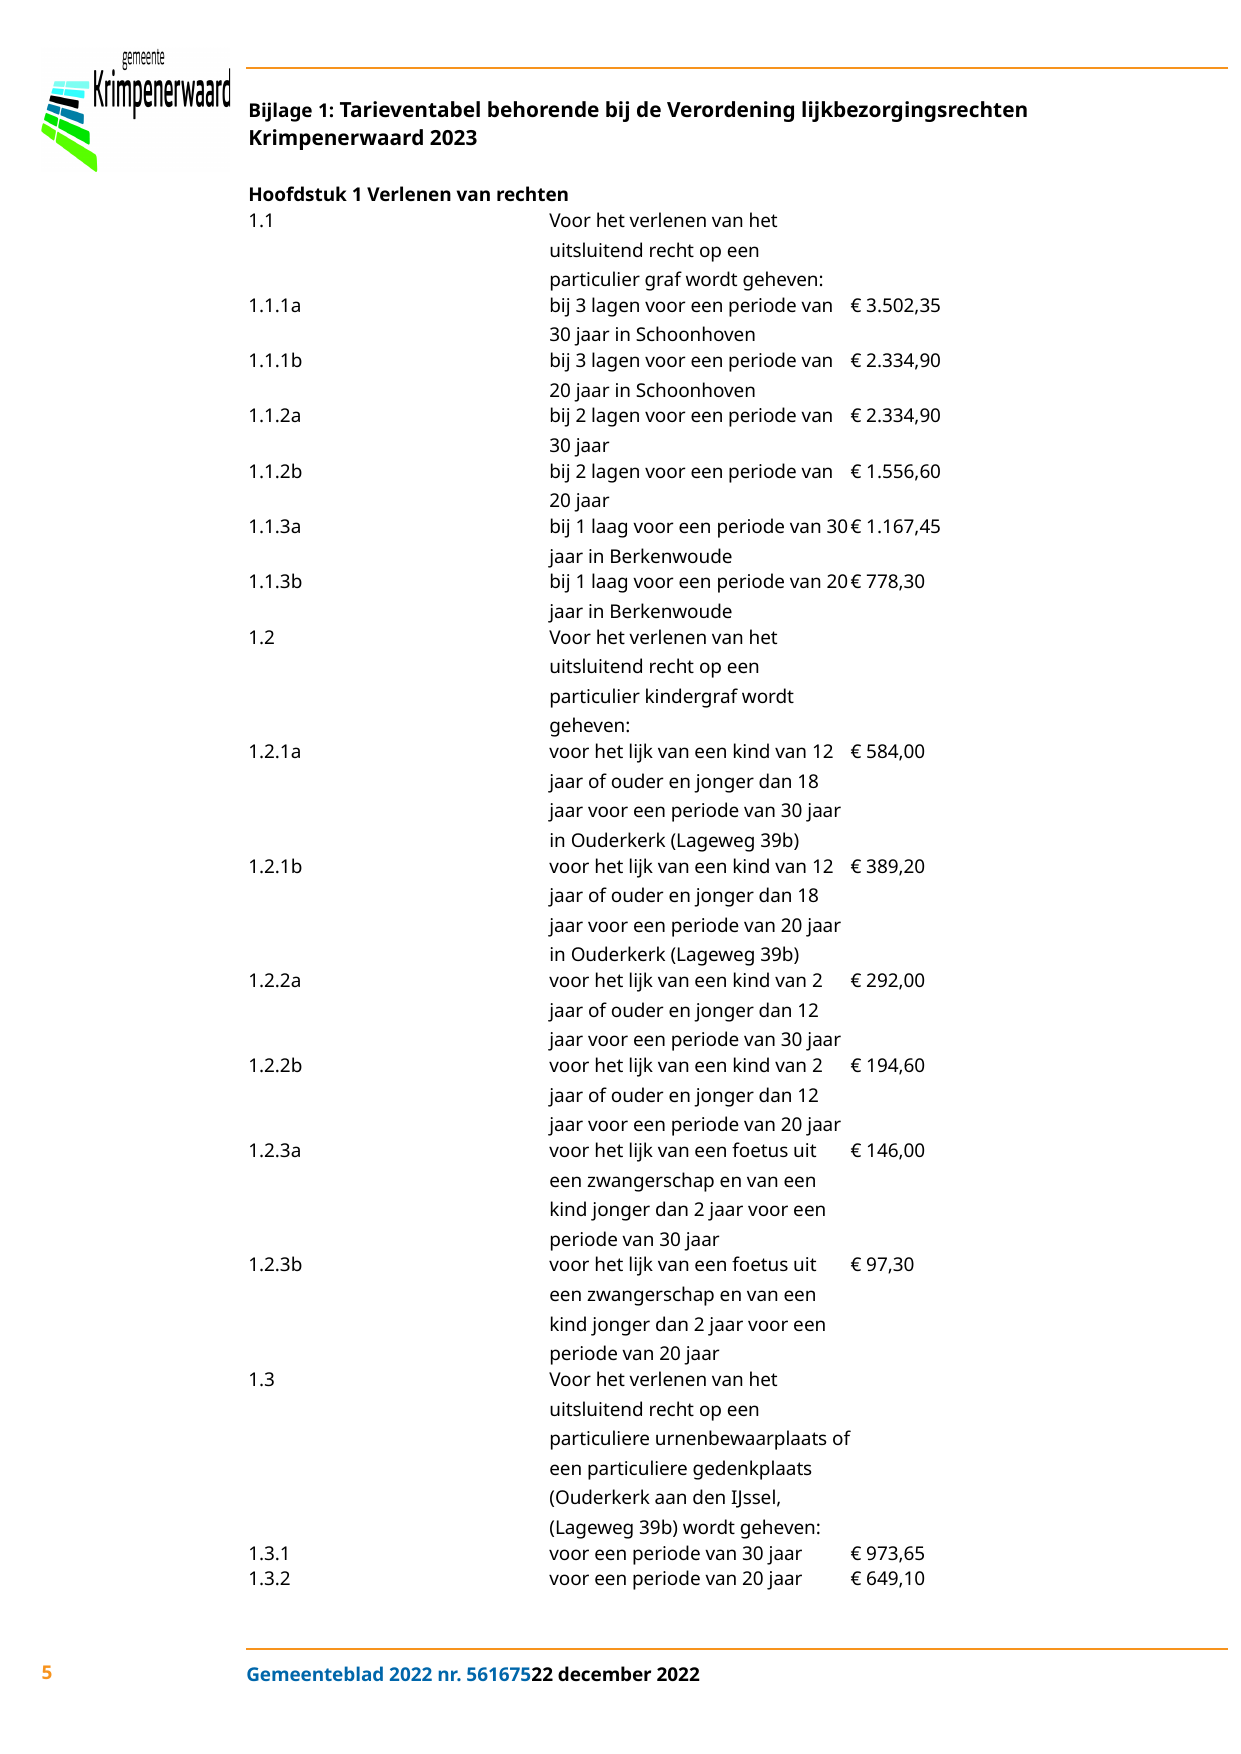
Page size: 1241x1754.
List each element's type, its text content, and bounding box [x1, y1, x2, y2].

table_cell 1.3.2 [248, 1566, 549, 1591]
table_cell € 146,00 [850, 1137, 1152, 1252]
table_cell voor het lijk van een kind van 12 jaar of ouder en jonger dan 18 jaar voor een periode van 20 jaar in Ouderkerk (Lageweg 39b) [549, 853, 850, 967]
table_cell 1.3.1 [248, 1540, 549, 1566]
table_cell 1.1.1a [248, 292, 549, 347]
table_cell 1.1 [248, 207, 549, 292]
table_cell € 649,10 [850, 1566, 1152, 1591]
table_cell 1.1.2b [248, 458, 549, 513]
text Bijlage 1: Tarieventabel behorende bij de Verordening lijkbezorgingsrechten Krimpenerwaard 2023 [248, 95, 1152, 152]
table_cell bij 1 laag voor een periode van 20 jaar in Berkenwoude [549, 569, 850, 624]
table_cell Voor het verlenen van het uitsluitend recht op een particulier graf wordt geheven: [549, 207, 850, 292]
table_cell 1.2.2a [248, 968, 549, 1052]
table_cell bij 3 lagen voor een periode van 30 jaar in Schoonhoven [549, 292, 850, 347]
table_cell [850, 1366, 1152, 1540]
table_cell bij 3 lagen voor een periode van 20 jaar in Schoonhoven [549, 348, 850, 403]
table_cell 1.2.1a [248, 739, 549, 853]
table_cell 1.1.3b [248, 569, 549, 624]
table_cell voor het lijk van een foetus uit een zwangerschap en van een kind jonger dan 2 jaar voor een periode van 30 jaar [549, 1137, 850, 1252]
table_cell bij 2 lagen voor een periode van 20 jaar [549, 458, 850, 513]
table_cell 1.2.3b [248, 1252, 549, 1366]
table_cell € 1.556,60 [850, 458, 1152, 513]
table_cell voor het lijk van een foetus uit een zwangerschap en van een kind jonger dan 2 jaar voor een periode van 20 jaar [549, 1252, 850, 1366]
table_cell € 778,30 [850, 569, 1152, 624]
table_cell Voor het verlenen van het uitsluitend recht op een particulier kindergraf wordt geheven: [549, 624, 850, 738]
table_cell € 389,20 [850, 853, 1152, 967]
table_cell 1.2.1b [248, 853, 549, 967]
table_cell € 3.502,35 [850, 292, 1152, 347]
table_cell voor het lijk van een kind van 2 jaar of ouder en jonger dan 12 jaar voor een periode van 30 jaar [549, 968, 850, 1052]
table_cell bij 2 lagen voor een periode van 30 jaar [549, 403, 850, 458]
table_cell voor het lijk van een kind van 2 jaar of ouder en jonger dan 12 jaar voor een periode van 20 jaar [549, 1052, 850, 1137]
table_cell € 97,30 [850, 1252, 1152, 1366]
table_cell voor een periode van 20 jaar [549, 1566, 850, 1591]
table_cell 1.1.3a [248, 513, 549, 569]
picture [41, 47, 231, 172]
table_cell voor het lijk van een kind van 12 jaar of ouder en jonger dan 18 jaar voor een periode van 30 jaar in Ouderkerk (Lageweg 39b) [549, 739, 850, 853]
table_cell € 292,00 [850, 968, 1152, 1052]
table_cell 1.2 [248, 624, 549, 738]
table_header Hoofdstuk 1 Verlenen van rechten [248, 181, 1152, 207]
table_cell € 1.167,45 [850, 513, 1152, 569]
table_cell 1.2.3a [248, 1137, 549, 1252]
table_cell € 584,00 [850, 739, 1152, 853]
table_cell 1.1.2a [248, 403, 549, 458]
table_cell voor een periode van 30 jaar [549, 1540, 850, 1566]
table_cell € 2.334,90 [850, 348, 1152, 403]
table_cell [850, 207, 1152, 292]
table_cell € 973,65 [850, 1540, 1152, 1566]
table_cell € 194,60 [850, 1052, 1152, 1137]
table_cell bij 1 laag voor een periode van 30 jaar in Berkenwoude [549, 513, 850, 569]
table_cell € 2.334,90 [850, 403, 1152, 458]
table_cell 1.2.2b [248, 1052, 549, 1137]
table_cell 1.3 [248, 1366, 549, 1540]
table_cell Voor het verlenen van het uitsluitend recht op een particuliere urnenbewaarplaats of een particuliere gedenkplaats (Ouderkerk aan den IJssel,(Lageweg 39b) wordt geheven: [549, 1366, 850, 1540]
table_cell [850, 624, 1152, 738]
table_cell 1.1.1b [248, 348, 549, 403]
